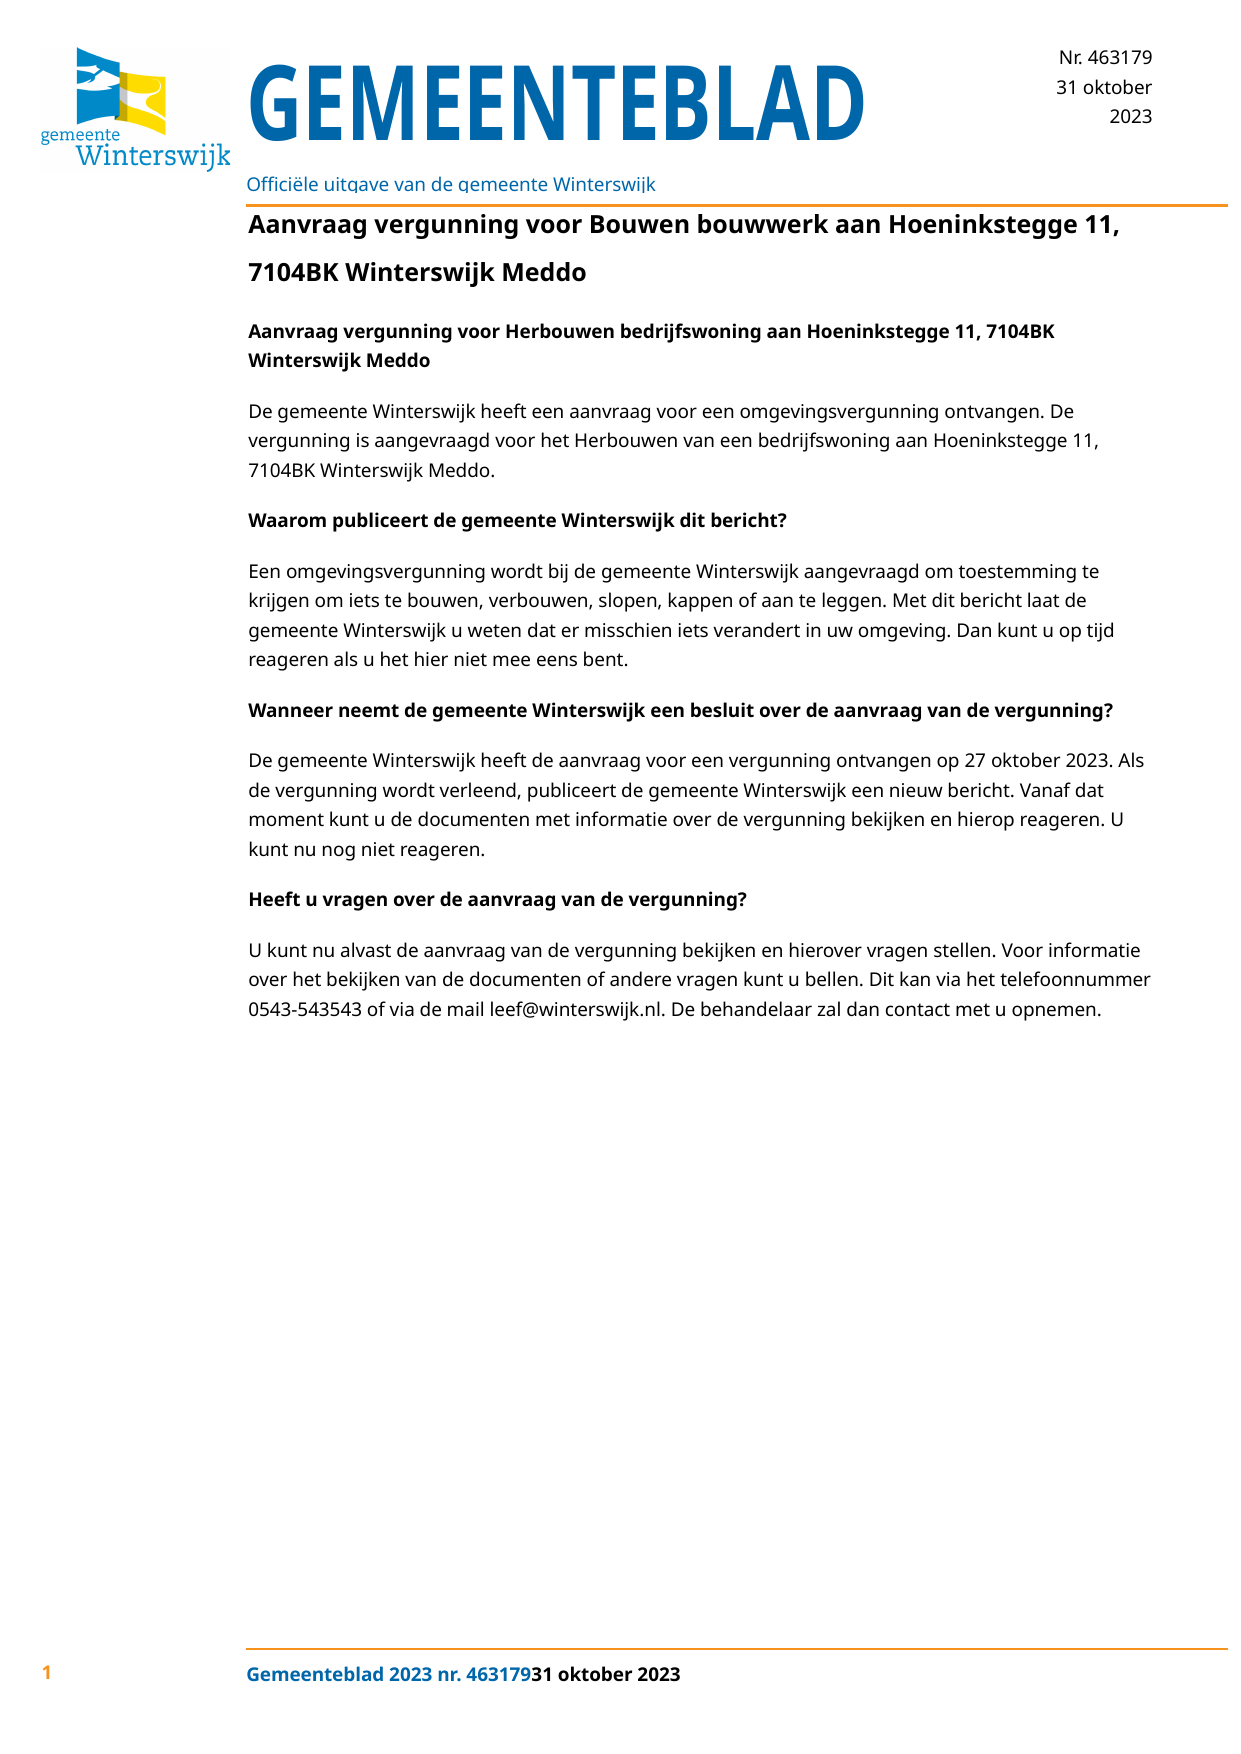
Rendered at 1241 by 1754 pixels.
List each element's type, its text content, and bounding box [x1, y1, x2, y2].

text Aanvraag vergunning voor Bouwen bouwwerk aan Hoeninkstegge 11, 7104BK Winterswijk Meddo [248, 207, 1152, 288]
text De gemeente Winterswijk heeft de aanvraag voor een vergunning ontvangen op 27 oktober 2023. Als de vergunning wordt verleend, publiceert de gemeente Winterswijk een nieuw bericht. Vanaf dat moment kunt u de documenten met informatie over de vergunning bekijken en hierop reageren. U kunt nu nog niet reageren. [248, 747, 1152, 862]
picture [41, 47, 231, 172]
picture [225, 153, 231, 162]
text Aanvraag vergunning voor Herbouwen bedrijfswoning aan Hoeninkstegge 11, 7104BK Winterswijk Meddo [248, 318, 1152, 373]
text Wanneer neemt de gemeente Winterswijk een besluit over de aanvraag van de vergunning? [248, 697, 1152, 723]
text De gemeente Winterswijk heeft een aanvraag voor een omgevingsvergunning ontvangen. De vergunning is aangevraagd voor het Herbouwen van een bedrijfswoning aan Hoeninkstegge 11, 7104BK Winterswijk Meddo. [248, 398, 1152, 483]
text U kunt nu alvast de aanvraag van de vergunning bekijken en hierover vragen stellen. Voor informatie over het bekijken van de documenten of andere vragen kunt u bellen. Dit kan via het telefoonnummer 0543-543543 of via de mail leef@winterswijk.nl. De behandelaar zal dan contact met u opnemen. [248, 937, 1152, 1022]
text Een omgevingsvergunning wordt bij de gemeente Winterswijk aangevraagd om toestemming te krijgen om iets te bouwen, verbouwen, slopen, kappen of aan te leggen. Met dit bericht laat de gemeente Winterswijk u weten dat er misschien iets verandert in uw omgeving. Dan kunt u op tijd reageren als u het hier niet mee eens bent. [248, 558, 1152, 672]
text Heeft u vragen over de aanvraag van de vergunning? [248, 887, 1152, 912]
text Waarom publiceert de gemeente Winterswijk dit bericht? [248, 507, 1152, 533]
